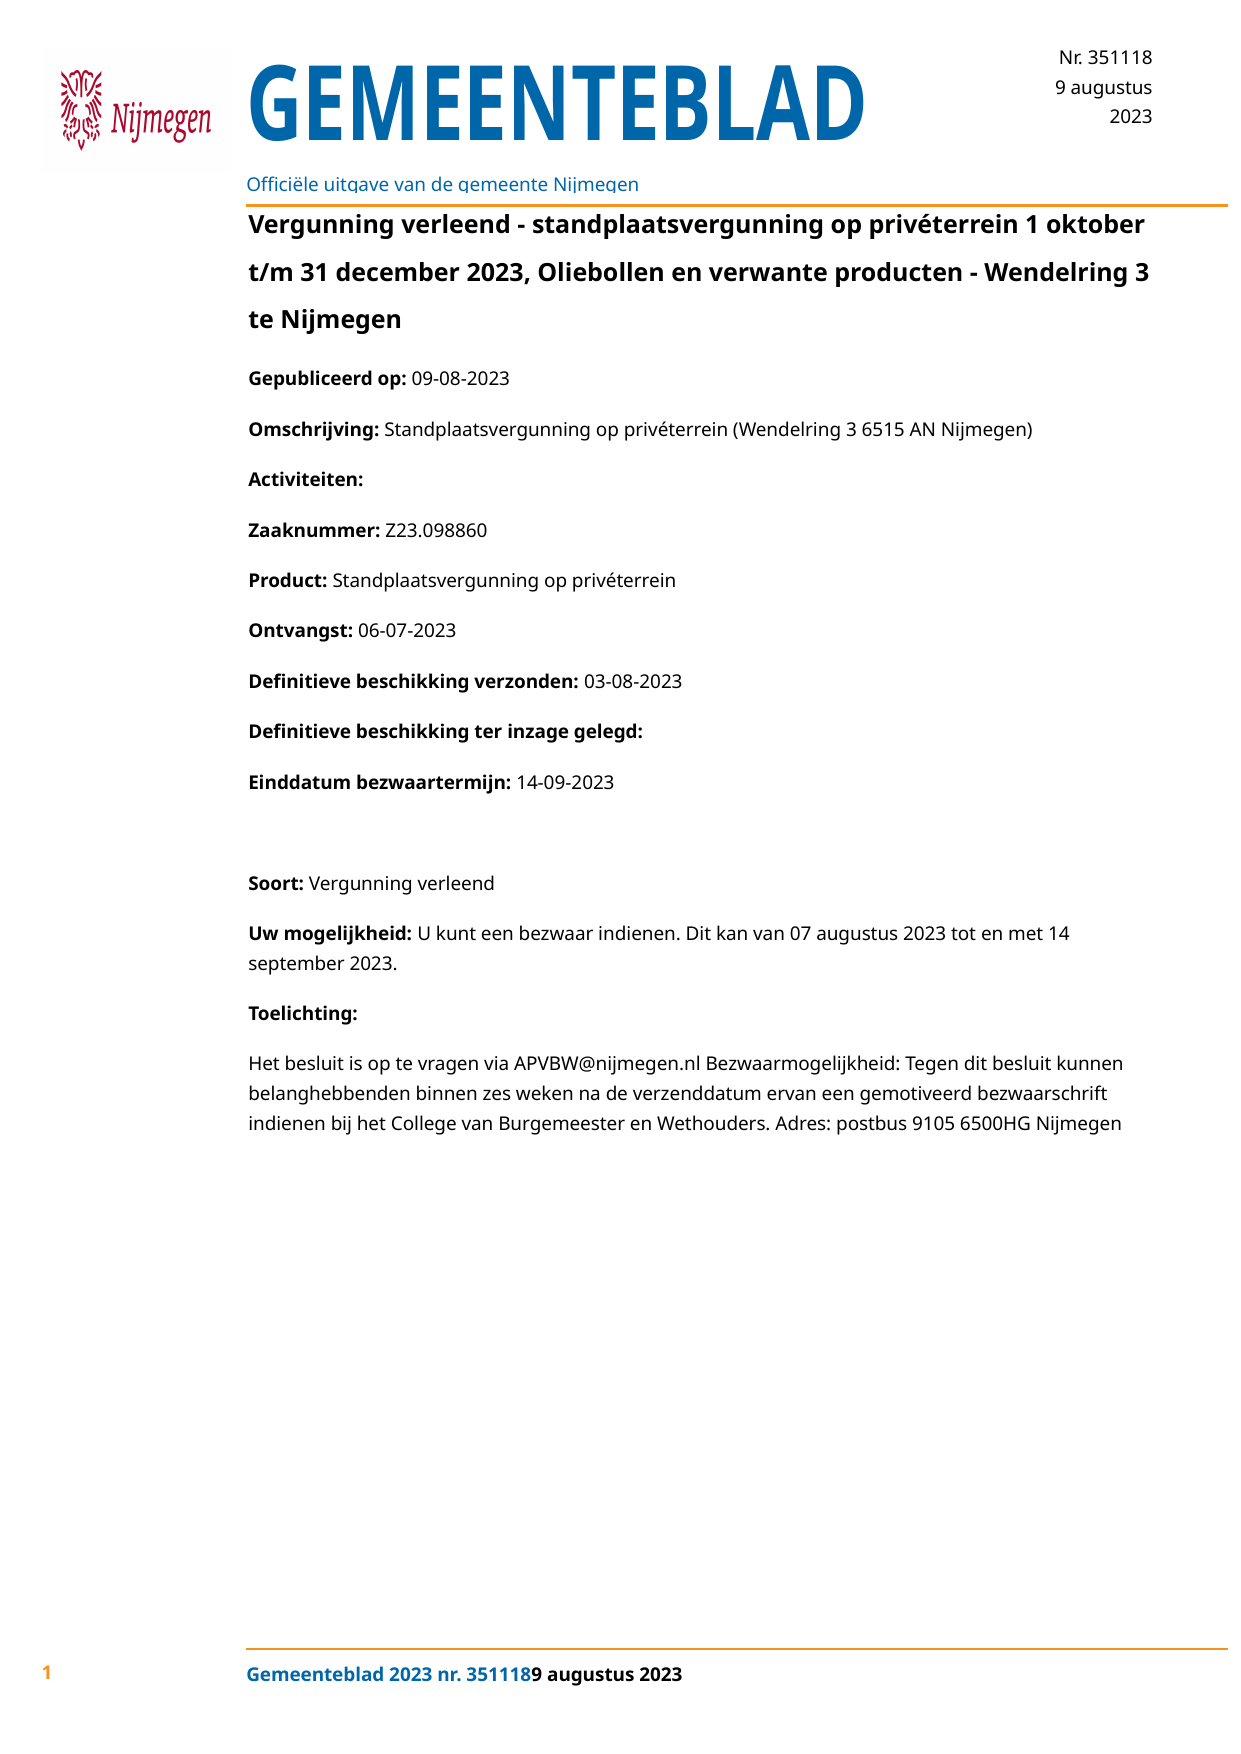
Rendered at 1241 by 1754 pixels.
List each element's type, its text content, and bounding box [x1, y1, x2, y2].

text Vergunning verleend - standplaatsvergunning op privéterrein 1 oktober t/m 31 december 2023, Oliebollen en verwante producten - Wendelring 3 te Nijmegen [248, 207, 1152, 336]
text Ontvangst: 06-07-2023 [248, 618, 1152, 643]
text Definitieve beschikking ter inzage gelegd: [248, 718, 1152, 744]
text Definitieve beschikking verzonden: 03-08-2023 [248, 668, 1152, 694]
text Zaaknummer: Z23.098860 [248, 517, 1152, 542]
text Uw mogelijkheid: U kunt een bezwaar indienen. Dit kan van 07 augustus 2023 tot en met 14 september 2023. [248, 920, 1152, 975]
text Omschrijving: Standplaatsvergunning op privéterrein (Wendelring 3 6515 AN Nijmegen) [248, 416, 1152, 442]
text Product: Standplaatsvergunning op privéterrein [248, 567, 1152, 593]
text Soort: Vergunning verleend [248, 870, 1152, 895]
text Toelichting: [248, 1000, 1152, 1026]
picture [41, 47, 231, 172]
text Het besluit is op te vragen via APVBW@nijmegen.nl Bezwaarmogelijkheid: Tegen dit besluit kunnen belanghebbenden binnen zes weken na de verzenddatum ervan een gemotiveerd bezwaarschrift indienen bij het College van Burgemeester en Wethouders. Adres: postbus 9105 6500HG Nijmegen [248, 1051, 1152, 1135]
text Einddatum bezwaartermijn: 14-09-2023 [248, 769, 1152, 794]
text Activiteiten: [248, 466, 1152, 492]
text Gepubliceerd op: 09-08-2023 [248, 366, 1152, 391]
